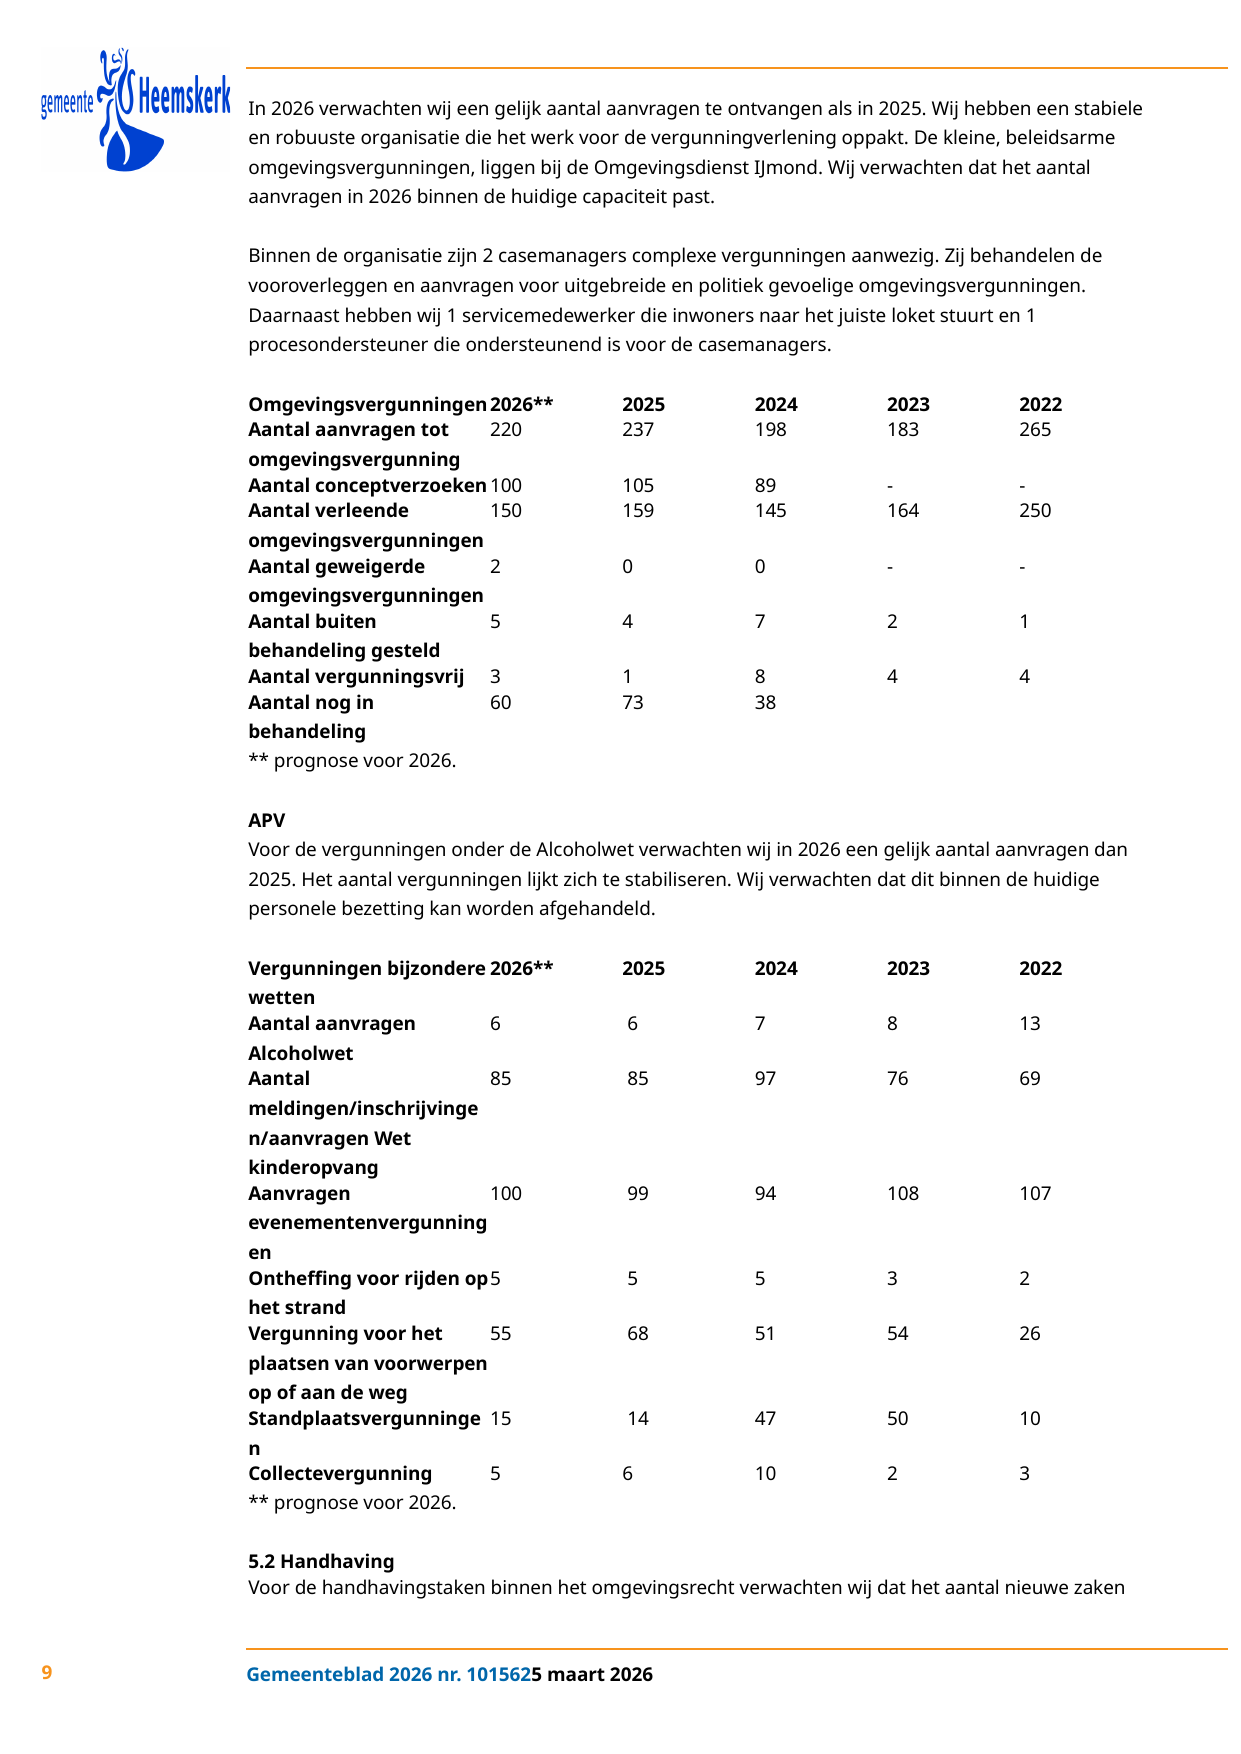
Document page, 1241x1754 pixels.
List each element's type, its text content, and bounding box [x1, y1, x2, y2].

table_cell 4 [1019, 664, 1152, 689]
table_cell 97 [755, 1066, 887, 1180]
text ** prognose voor 2026. [248, 748, 1152, 773]
table_cell - [887, 553, 1019, 608]
text In 2026 verwachten wij een gelijk aantal aanvragen te ontvangen als in 2025. Wij hebben een stabiele en robuuste organisatie die het werk voor de vergunningverlening oppakt. De kleine, beleidsarme omgevingsvergunningen, liggen bij de Omgevingsdienst IJmond. Wij verwachten dat het aantal aanvragen in 2026 binnen de huidige capaciteit past. [248, 95, 1152, 209]
table_header 2023 [887, 955, 1019, 1010]
table_header 2022 [1019, 391, 1152, 416]
table_cell 14 [622, 1405, 754, 1460]
picture [41, 47, 231, 172]
table_cell 4 [887, 664, 1019, 689]
table_cell 0 [622, 553, 754, 608]
text Voor de vergunningen onder de Alcoholwet verwachten wij in 2026 een gelijk aantal aanvragen dan 2025. Het aantal vergunningen lijkt zich te stabiliseren. Wij verwachten dat dit binnen de huidige personele bezetting kan worden afgehandeld. [248, 836, 1152, 921]
table_cell 99 [622, 1180, 754, 1265]
table_cell Aantal vergunningsvrij [248, 664, 490, 689]
table_cell 10 [1019, 1405, 1152, 1460]
table_cell 105 [622, 472, 754, 497]
table_cell 3 [887, 1265, 1019, 1320]
table_cell 15 [490, 1405, 622, 1460]
table_cell 94 [755, 1180, 887, 1265]
table_cell Standplaatsvergunningen [248, 1405, 490, 1460]
table_cell 198 [755, 416, 887, 472]
table_cell 3 [1019, 1460, 1152, 1486]
table_cell Aantal buiten behandeling gesteld [248, 608, 490, 663]
table_cell Ontheffing voor rijden op het strand [248, 1265, 490, 1320]
table_cell 8 [887, 1010, 1019, 1066]
table_cell 6 [490, 1010, 622, 1066]
table_cell Aantal aanvragen tot omgevingsvergunning [248, 416, 490, 472]
table_header 2024 [755, 391, 887, 416]
text APV [248, 807, 1152, 833]
table_cell 85 [490, 1066, 622, 1180]
table_cell Aantal verleende omgevingsvergunningen [248, 498, 490, 553]
table_cell 5 [490, 608, 622, 663]
table_cell 47 [755, 1405, 887, 1460]
table_cell 76 [887, 1066, 1019, 1180]
text 5.2 Handhaving [248, 1548, 1152, 1574]
table_cell 108 [887, 1180, 1019, 1265]
table_cell 250 [1019, 498, 1152, 553]
table_cell 3 [490, 664, 622, 689]
table_cell 6 [622, 1010, 754, 1066]
table_cell Aanvragen evenementenvergunningen [248, 1180, 490, 1265]
table_cell Aantal aanvragen Alcoholwet [248, 1010, 490, 1066]
table_cell - [887, 472, 1019, 497]
table_cell Aantal conceptverzoeken [248, 472, 490, 497]
table_cell 5 [622, 1265, 754, 1320]
table_cell 5 [755, 1265, 887, 1320]
table_cell 51 [755, 1320, 887, 1405]
table_cell 237 [622, 416, 754, 472]
table_header 2026** [490, 955, 622, 1010]
table_cell 183 [887, 416, 1019, 472]
table_header Vergunningen bijzondere wetten [248, 955, 490, 1010]
table_cell 54 [887, 1320, 1019, 1405]
table_cell Aantal nog in behandeling [248, 689, 490, 744]
table_cell 13 [1019, 1010, 1152, 1066]
table_cell Collectevergunning [248, 1460, 490, 1486]
table_cell 85 [622, 1066, 754, 1180]
table_header 2025 [622, 955, 754, 1010]
table_cell 1 [622, 664, 754, 689]
table_cell 5 [490, 1265, 622, 1320]
table_cell 60 [490, 689, 622, 744]
table_cell 26 [1019, 1320, 1152, 1405]
table_cell - [1019, 553, 1152, 608]
text Binnen de organisatie zijn 2 casemanagers complexe vergunningen aanwezig. Zij behandelen de vooroverleggen en aanvragen voor uitgebreide en politiek gevoelige omgevingsvergunningen. Daarnaast hebben wij 1 servicemedewerker die inwoners naar het juiste loket stuurt en 1 procesondersteuner die ondersteunend is voor de casemanagers. [248, 243, 1152, 357]
table_cell 73 [622, 689, 754, 744]
text ** prognose voor 2026. [248, 1489, 1152, 1515]
table_cell Aantal geweigerde omgevingsvergunningen [248, 553, 490, 608]
table_cell 100 [490, 472, 622, 497]
table_cell [1019, 689, 1152, 744]
text Voor de handhavingstaken binnen het omgevingsrecht verwachten wij dat het aantal nieuwe zaken [248, 1574, 1152, 1600]
table_header 2024 [755, 955, 887, 1010]
table_cell 164 [887, 498, 1019, 553]
table_cell Aantal meldingen/inschrijvingen/aanvragen Wet kinderopvang [248, 1066, 490, 1180]
table_cell 89 [755, 472, 887, 497]
table_cell 265 [1019, 416, 1152, 472]
table_header Omgevingsvergunningen [248, 391, 490, 416]
table_cell [887, 689, 1019, 744]
table_cell 50 [887, 1405, 1019, 1460]
table_cell Vergunning voor het plaatsen van voorwerpen op of aan de weg [248, 1320, 490, 1405]
table_cell 5 [490, 1460, 622, 1486]
table_cell 7 [755, 608, 887, 663]
table_header 2026** [490, 391, 622, 416]
table_cell 2 [490, 553, 622, 608]
table_cell 0 [755, 553, 887, 608]
table_cell 7 [755, 1010, 887, 1066]
table_cell 69 [1019, 1066, 1152, 1180]
table_cell 38 [755, 689, 887, 744]
table_cell 107 [1019, 1180, 1152, 1265]
table_cell 8 [755, 664, 887, 689]
table_cell - [1019, 472, 1152, 497]
table_cell 100 [490, 1180, 622, 1265]
table_cell 145 [755, 498, 887, 553]
table_cell 150 [490, 498, 622, 553]
table_cell 2 [887, 608, 1019, 663]
table_cell 159 [622, 498, 754, 553]
table_cell 55 [490, 1320, 622, 1405]
table_cell 10 [755, 1460, 887, 1486]
table_header 2023 [887, 391, 1019, 416]
table_cell 68 [622, 1320, 754, 1405]
table_cell 4 [622, 608, 754, 663]
table_cell 220 [490, 416, 622, 472]
table_header 2022 [1019, 955, 1152, 1010]
table_cell 6 [622, 1460, 754, 1486]
table_cell 2 [887, 1460, 1019, 1486]
table_header 2025 [622, 391, 754, 416]
table_cell 1 [1019, 608, 1152, 663]
table_cell 2 [1019, 1265, 1152, 1320]
